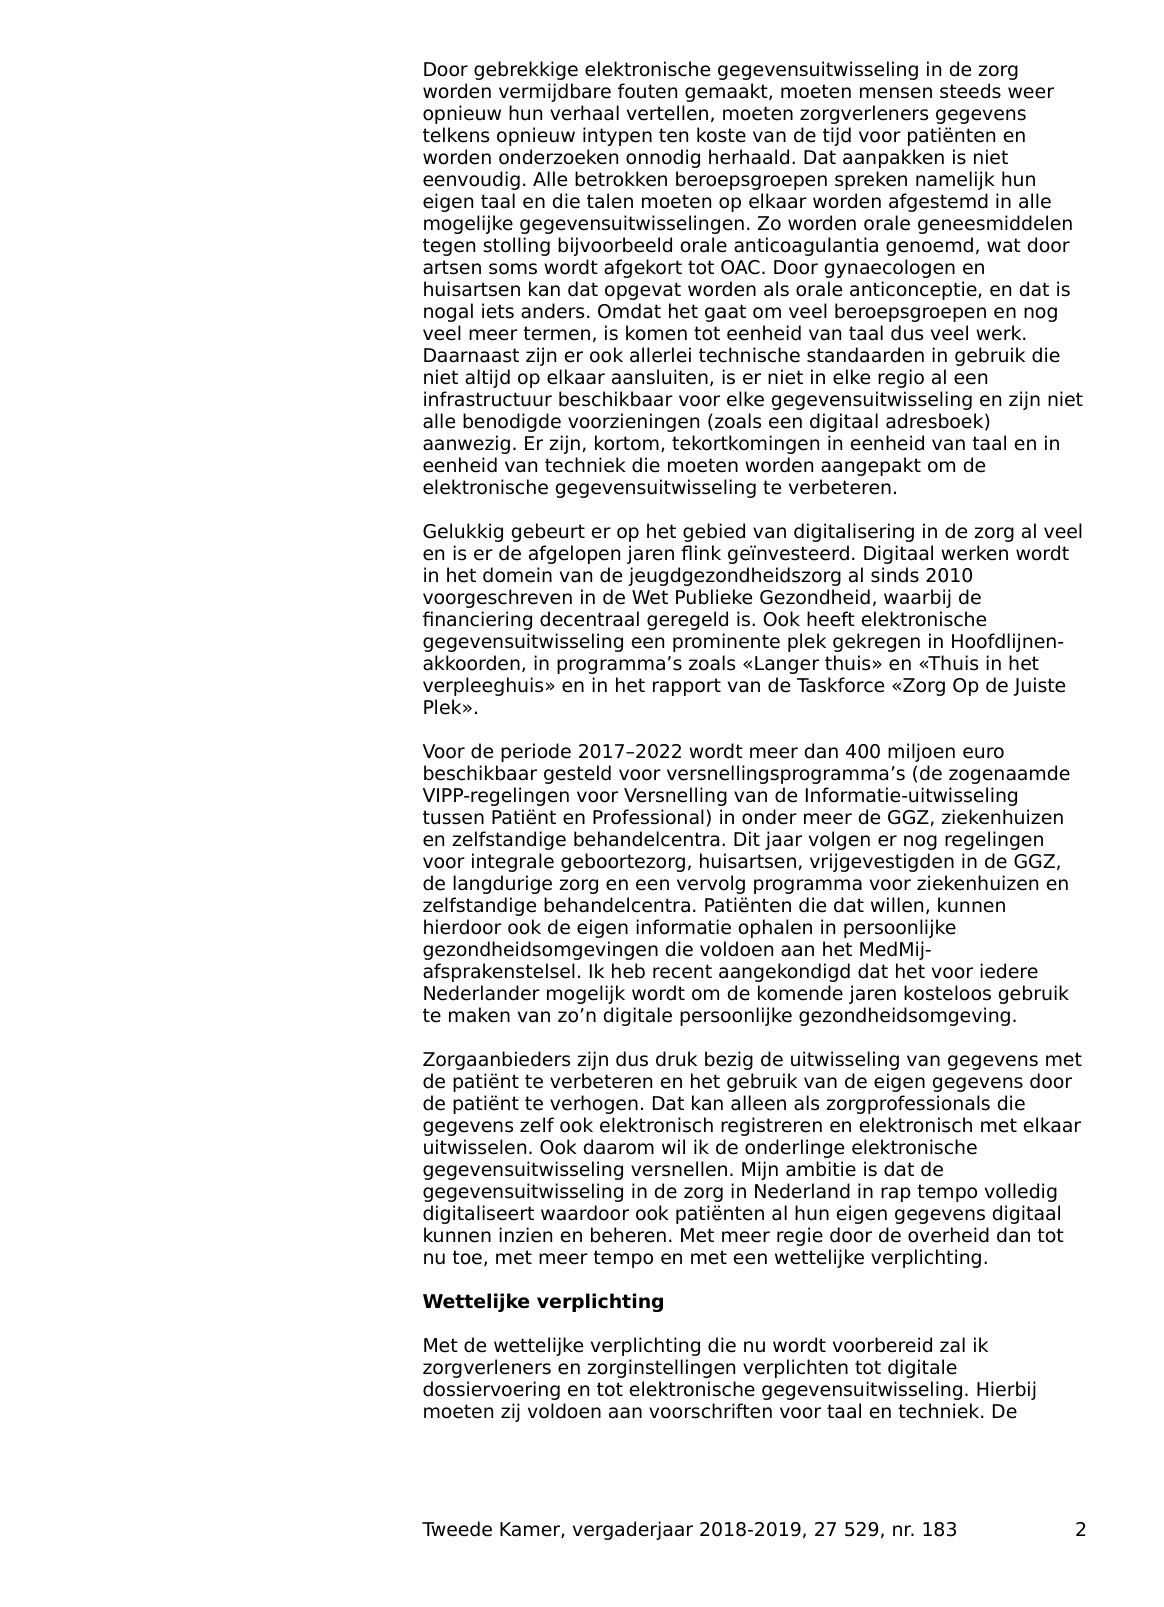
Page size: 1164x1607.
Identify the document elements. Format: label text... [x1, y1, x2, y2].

text Voor de periode 2017–2022 wordt meer dan 400 miljoen euro beschikbaar gesteld voor versnellingsprogramma’s (de zogenaamde VIPP-regelingen voor Versnelling van de Informatie-uitwisseling tussen Patiënt en Professional) in onder meer de GGZ, ziekenhuizen en zelfstandige behandelcentra. Dit jaar volgen er nog regelingen voor integrale geboortezorg, huisartsen, vrijgevestigden in de GGZ, de langdurige zorg en een vervolg programma voor ziekenhuizen en zelfstandige behandelcentra. Patiënten die dat willen, kunnen hierdoor ook de eigen informatie ophalen in persoonlijke gezondheidsomgevingen die voldoen aan het MedMij-afsprakenstelsel. Ik heb recent aangekondigd dat het voor iedere Nederlander mogelijk wordt om de komende jaren kosteloos gebruik te maken van zo’n digitale persoonlijke gezondheidsomgeving. [422, 741, 1087, 1027]
text Met de wettelijke verplichting die nu wordt voorbereid zal ik zorgverleners en zorginstellingen verplichten tot digitale dossiervoering en tot elektronische gegevensuitwisseling. Hierbij moeten zij voldoen aan voorschriften voor taal en techniek. De [422, 1335, 1087, 1423]
text Zorgaanbieders zijn dus druk bezig de uitwisseling van gegevens met de patiënt te verbeteren en het gebruik van de eigen gegevens door de patiënt te verhogen. Dat kan alleen als zorgprofessionals die gegevens zelf ook elektronisch registreren en elektronisch met elkaar uitwisselen. Ook daarom wil ik de onderlinge elektronische gegevensuitwisseling versnellen. Mijn ambitie is dat de gegevensuitwisseling in de zorg in Nederland in rap tempo volledig digitaliseert waardoor ook patiënten al hun eigen gegevens digitaal kunnen inzien en beheren. Met meer regie door de overheid dan tot nu toe, met meer tempo en met een wettelijke verplichting. [422, 1049, 1087, 1268]
text Door gebrekkige elektronische gegevensuitwisseling in de zorg worden vermijdbare fouten gemaakt, moeten mensen steeds weer opnieuw hun verhaal vertellen, moeten zorgverleners gegevens telkens opnieuw intypen ten koste van de tijd voor patiënten en worden onderzoeken onnodig herhaald. Dat aanpakken is niet eenvoudig. Alle betrokken beroepsgroepen spreken namelijk hun eigen taal en die talen moeten op elkaar worden afgestemd in alle mogelijke gegevensuitwisselingen. Zo worden orale geneesmiddelen tegen stolling bijvoorbeeld orale anticoagulantia genoemd, wat door artsen soms wordt afgekort tot OAC. Door gynaecologen en huisartsen kan dat opgevat worden als orale anticonceptie, en dat is nogal iets anders. Omdat het gaat om veel beroepsgroepen en nog veel meer termen, is komen tot eenheid van taal dus veel werk. Daarnaast zijn er ook allerlei technische standaarden in gebruik die niet altijd op elkaar aansluiten, is er niet in elke regio al een infrastructuur beschikbaar voor elke gegevensuitwisseling en zijn niet alle benodigde voorzieningen (zoals een digitaal adresboek) aanwezig. Er zijn, kortom, tekortkomingen in eenheid van taal en in eenheid van techniek die moeten worden aangepakt om de elektronische gegevensuitwisseling te verbeteren. [422, 59, 1087, 499]
text Gelukkig gebeurt er op het gebied van digitalisering in de zorg al veel en is er de afgelopen jaren flink geïnvesteerd. Digitaal werken wordt in het domein van de jeugdgezondheidszorg al sinds 2010 voorgeschreven in de Wet Publieke Gezondheid, waarbij de financiering decentraal geregeld is. Ook heeft elektronische gegevensuitwisseling een prominente plek gekregen in Hoofdlijnen-akkoorden, in programma’s zoals «Langer thuis» en «Thuis in het verpleeghuis» en in het rapport van de Taskforce «Zorg Op de Juiste Plek». [422, 521, 1087, 719]
subtitle Wettelijke verplichting [422, 1291, 1087, 1313]
